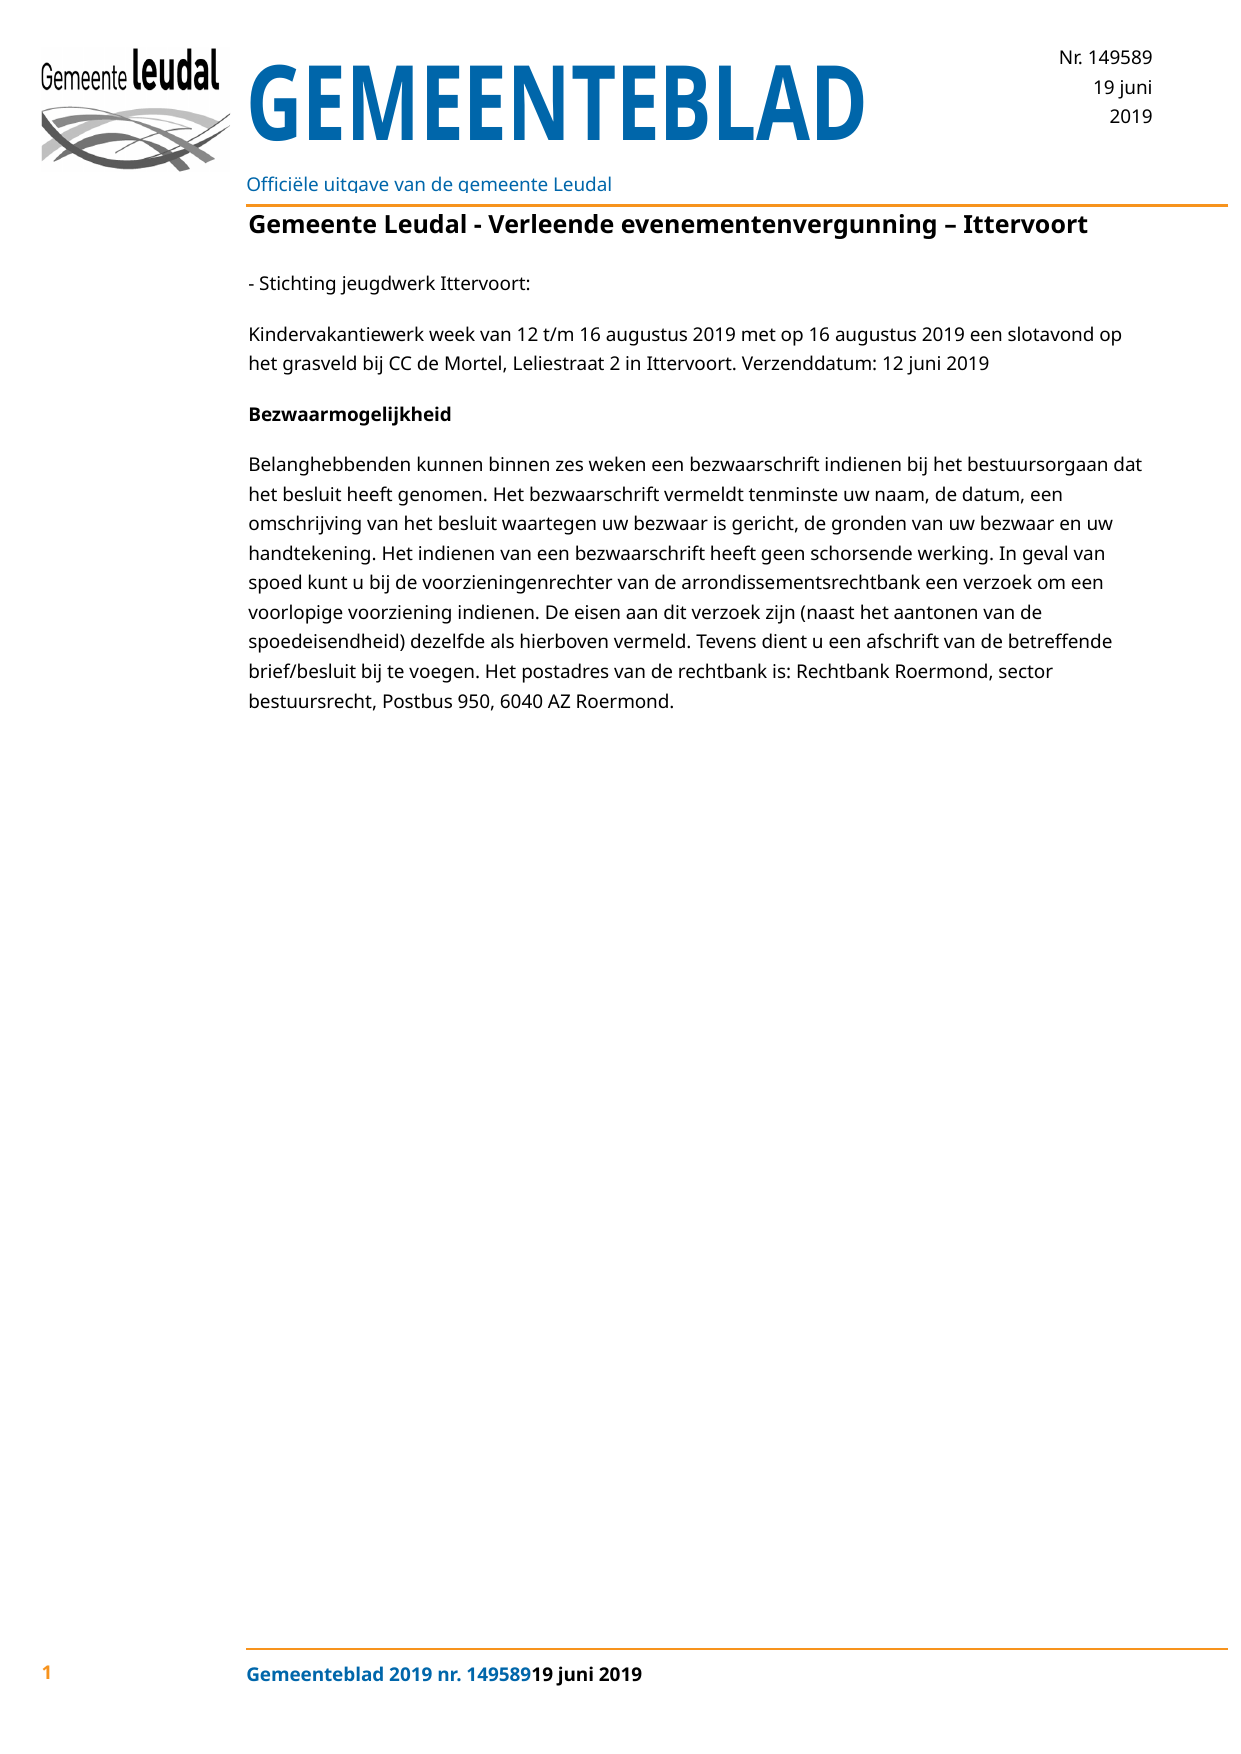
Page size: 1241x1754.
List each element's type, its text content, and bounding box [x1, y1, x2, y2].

text Kindervakantiewerk week van 12 t/m 16 augustus 2019 met op 16 augustus 2019 een slotavond op het grasveld bij CC de Mortel, Leliestraat 2 in Ittervoort. Verzenddatum: 12 juni 2019 [248, 321, 1152, 376]
text Bezwaarmogelijkheid [248, 401, 1152, 426]
text Gemeente Leudal - Verleende evenementenvergunning – Ittervoort [248, 207, 1152, 241]
text Belanghebbenden kunnen binnen zes weken een bezwaarschrift indienen bij het bestuursorgaan dat het besluit heeft genomen. Het bezwaarschrift vermeldt tenminste uw naam, de datum, een omschrijving van het besluit waartegen uw bezwaar is gericht, de gronden van uw bezwaar en uw handtekening. Het indienen van een bezwaarschrift heeft geen schorsende werking. In geval van spoed kunt u bij de voorzieningenrechter van de arrondissementsrechtbank een verzoek om een voorlopige voorziening indienen. De eisen aan dit verzoek zijn (naast het aantonen van de spoedeisendheid) dezelfde als hierboven vermeld. Tevens dient u een afschrift van de betreffende brief/besluit bij te voegen. Het postadres van de rechtbank is: Rechtbank Roermond, sector bestuursrecht, Postbus 950, 6040 AZ Roermond. [248, 451, 1152, 713]
text - Stichting jeugdwerk Ittervoort: [248, 270, 1152, 296]
picture [41, 47, 231, 172]
